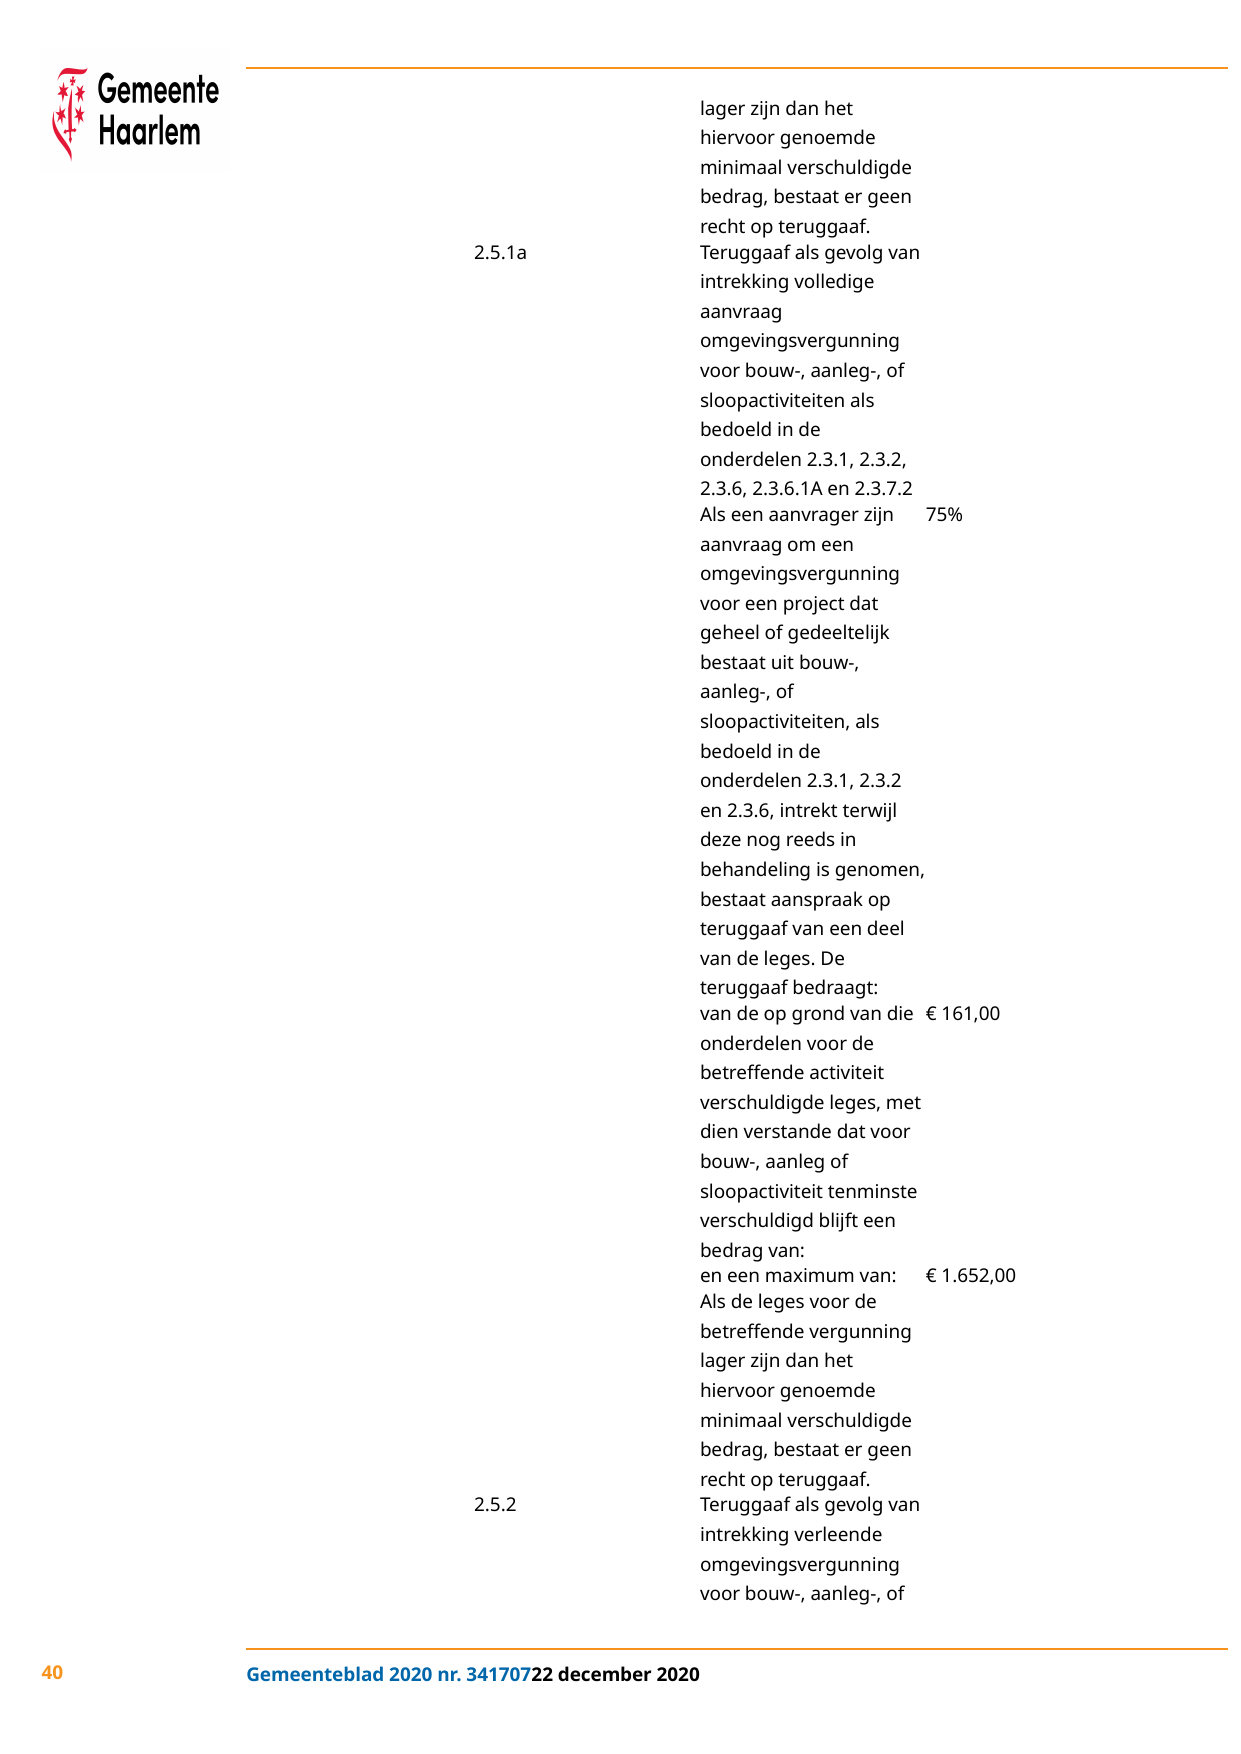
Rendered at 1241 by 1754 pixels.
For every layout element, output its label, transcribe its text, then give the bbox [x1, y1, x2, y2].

table_cell [474, 1000, 700, 1263]
table_cell [248, 1263, 474, 1288]
table_cell € 161,00 [926, 1000, 1152, 1263]
table_cell [474, 95, 700, 239]
table_cell [926, 239, 1152, 501]
table_cell van de op grond van die onderdelen voor de betreffende activiteit verschuldigde leges, met dien verstande dat voor bouw-, aanleg of sloopactiviteit tenminste verschuldigd blijft een bedrag van: [700, 1000, 926, 1263]
table_cell [248, 1289, 474, 1492]
table_cell 2.5.2 [474, 1492, 700, 1606]
table_cell 2.5.1a [474, 239, 700, 501]
table_cell lager zijn dan het hiervoor genoemde minimaal verschuldigde bedrag, bestaat er geen recht op teruggaaf. [700, 95, 926, 239]
table_cell [248, 1000, 474, 1263]
table_cell Teruggaaf als gevolg van intrekking volledige aanvraag omgevingsvergunning voor bouw-, aanleg-, of sloopactiviteiten als bedoeld in de onderdelen 2.3.1, 2.3.2, 2.3.6, 2.3.6.1A en 2.3.7.2 [700, 239, 926, 501]
table_cell [474, 501, 700, 1000]
table_cell Als de leges voor de betreffende vergunning lager zijn dan het hiervoor genoemde minimaal verschuldigde bedrag, bestaat er geen recht op teruggaaf. [700, 1289, 926, 1492]
table_cell [926, 1492, 1152, 1606]
table_cell [248, 501, 474, 1000]
table_cell Als een aanvrager zijn aanvraag om een omgevingsvergunning voor een project dat geheel of gedeeltelijk bestaat uit bouw-, aanleg-, of sloopactiviteiten, als bedoeld in de onderdelen 2.3.1, 2.3.2 en 2.3.6, intrekt terwijl deze nog reeds in behandeling is genomen, bestaat aanspraak op teruggaaf van een deel van de leges. De teruggaaf bedraagt: [700, 501, 926, 1000]
table_cell 75% [926, 501, 1152, 1000]
table_cell Teruggaaf als gevolg van intrekking verleende omgevingsvergunning voor bouw-, aanleg-, of [700, 1492, 926, 1606]
table_cell en een maximum van: [700, 1263, 926, 1288]
table_cell [474, 1263, 700, 1288]
table_cell € 1.652,00 [926, 1263, 1152, 1288]
table_cell [248, 95, 474, 239]
table_cell [248, 1492, 474, 1606]
table_cell [926, 1289, 1152, 1492]
table_cell [926, 95, 1152, 239]
table_cell [474, 1289, 700, 1492]
table_cell [248, 239, 474, 501]
picture [41, 47, 231, 172]
